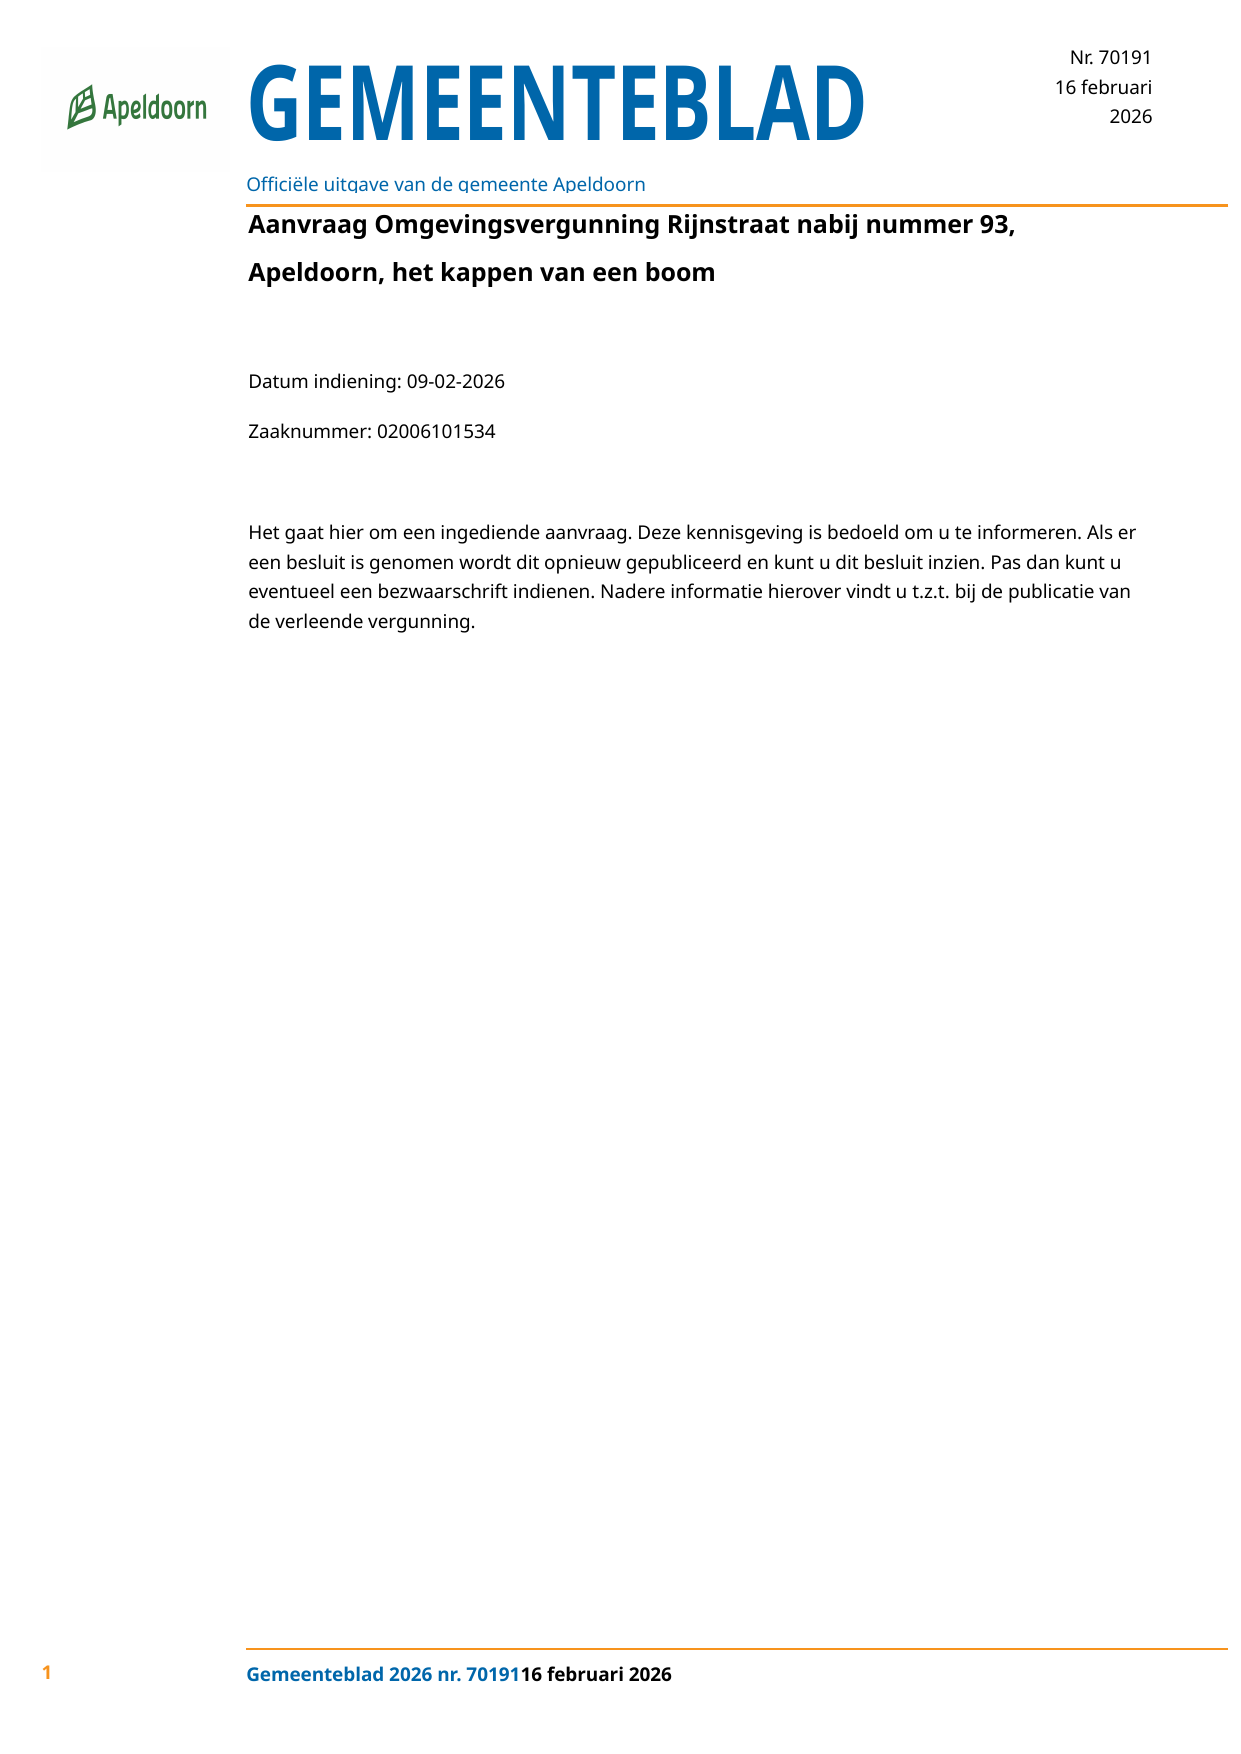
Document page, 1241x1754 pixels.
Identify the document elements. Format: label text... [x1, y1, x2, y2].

text Datum indiening: 09-02-2026 [248, 368, 1152, 394]
text Het gaat hier om een ingediende aanvraag. Deze kennisgeving is bedoeld om u te informeren. Als er een besluit is genomen wordt dit opnieuw gepubliceerd en kunt u dit besluit inzien. Pas dan kunt u eventueel een bezwaarschrift indienen. Nadere informatie hierover vindt u t.z.t. bij de publicatie van de verleende vergunning. [248, 519, 1152, 634]
text Aanvraag Omgevingsvergunning Rijnstraat nabij nummer 93, Apeldoorn, het kappen van een boom [248, 207, 1152, 288]
text Zaaknummer: 02006101534 [248, 419, 1152, 444]
picture [41, 47, 231, 172]
